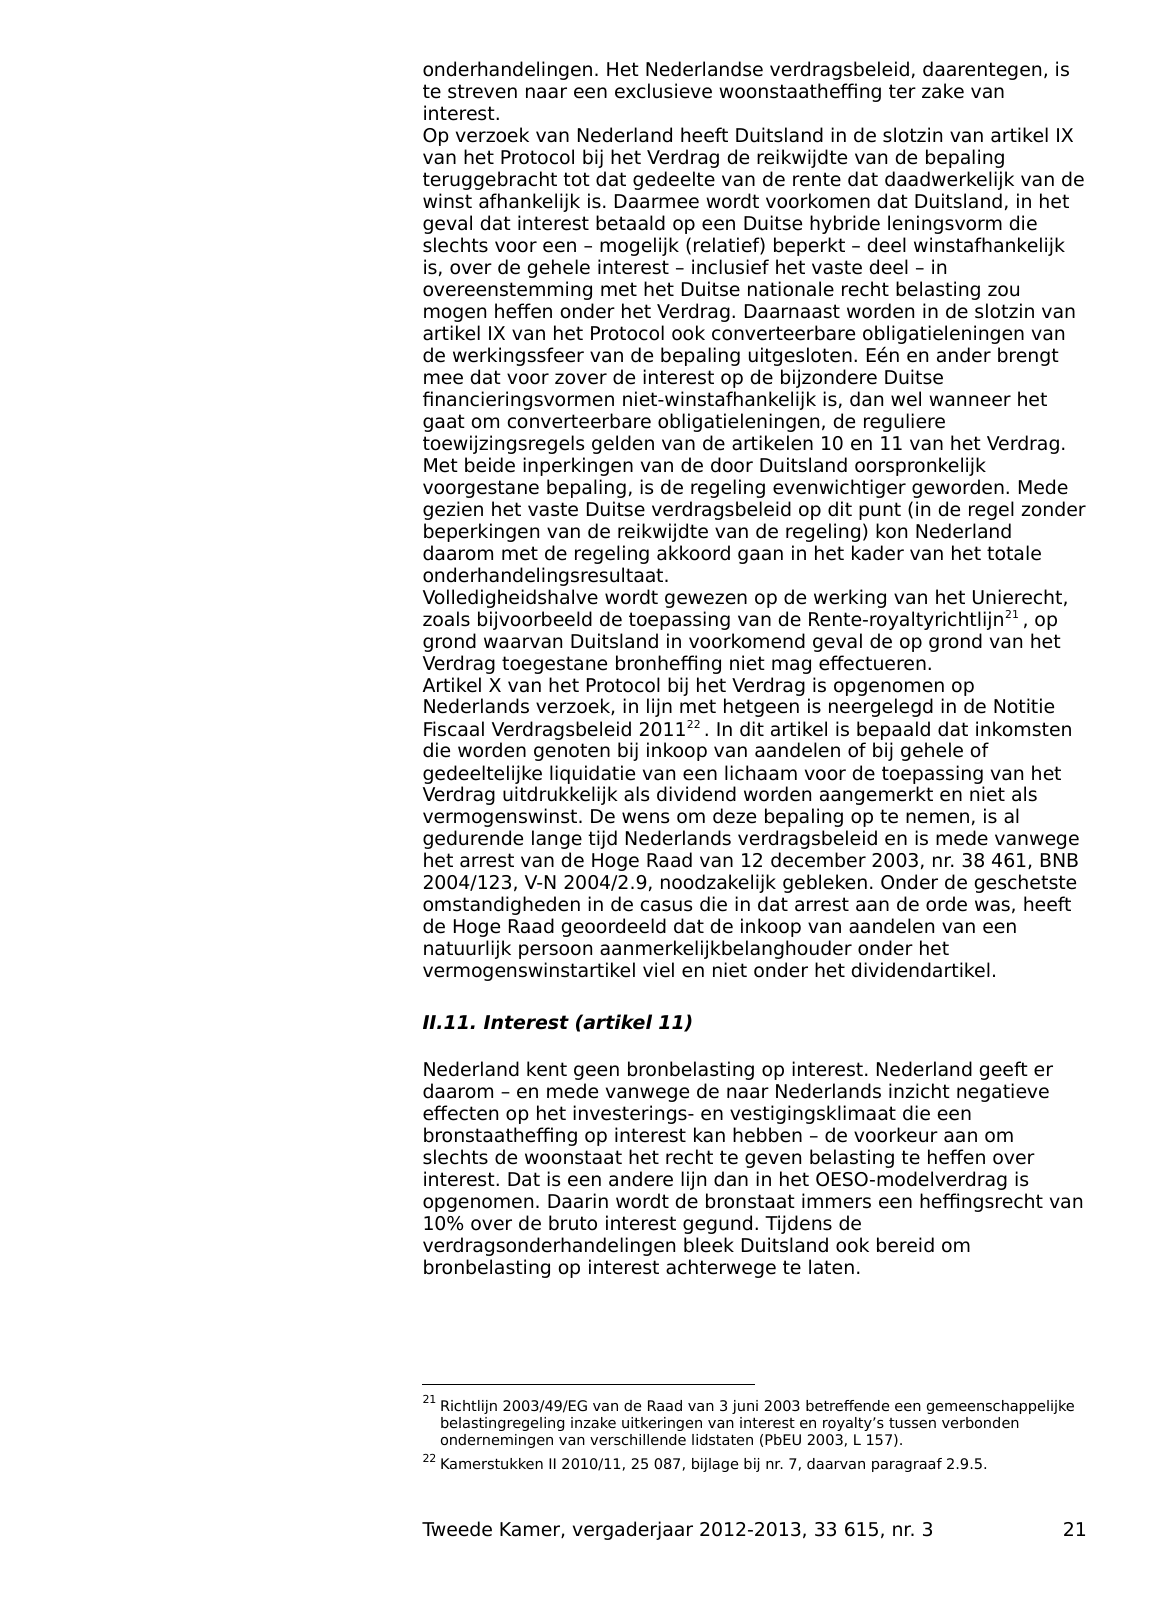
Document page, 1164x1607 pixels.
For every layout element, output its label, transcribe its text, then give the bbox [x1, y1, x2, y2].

text Volledigheidshalve wordt gewezen op de werking van het Unierecht, zoals bijvoorbeeld de toepassing van de Rente-royaltyrichtlijn, op grond waarvan Duitsland in voorkomend geval de op grond van het Verdrag toegestane bronheffing niet mag effectueren. [422, 587, 1087, 674]
text Richtlijn 2003/49/EG van de Raad van 3 juni 2003 betreffende een gemeenschappelijke belastingregeling inzake uitkeringen van interest en royalty’s tussen verbonden ondernemingen van verschillende lidstaten (PbEU 2003, L 157). [422, 1393, 1087, 1449]
text Nederland kent geen bronbelasting op interest. Nederland geeft er daarom – en mede vanwege de naar Nederlands inzicht negatieve effecten op het investerings- en vestigingsklimaat die een bronstaatheffing op interest kan hebben – de voorkeur aan om slechts de woonstaat het recht te geven belasting te heffen over interest. Dat is een andere lijn dan in het OESO-modelverdrag is opgenomen. Daarin wordt de bronstaat immers een heffingsrecht van 10% over de bruto interest gegund. Tijdens de verdragsonderhandelingen bleek Duitsland ook bereid om bronbelasting op interest achterwege te laten. [422, 1059, 1087, 1279]
text onderhandelingen. Het Nederlandse verdragsbeleid, daarentegen, is te streven naar een exclusieve woonstaatheffing ter zake van interest. [422, 59, 1087, 125]
text Kamerstukken II 2010/11, 25 087, bijlage bij nr. 7, daarvan paragraaf 2.9.5. [422, 1452, 1087, 1474]
text Op verzoek van Nederland heeft Duitsland in de slotzin van artikel IX van het Protocol bij het Verdrag de reikwijdte van de bepaling teruggebracht tot dat gedeelte van de rente dat daadwerkelijk van de winst afhankelijk is. Daarmee wordt voorkomen dat Duitsland, in het geval dat interest betaald op een Duitse hybride leningsvorm die slechts voor een – mogelijk (relatief) beperkt – deel winstafhankelijk is, over de gehele interest – inclusief het vaste deel – in overeenstemming met het Duitse nationale recht belasting zou mogen heffen onder het Verdrag. Daarnaast worden in de slotzin van artikel IX van het Protocol ook converteerbare obligatieleningen van de werkingssfeer van de bepaling uitgesloten. Eén en ander brengt mee dat voor zover de interest op de bijzondere Duitse financieringsvormen niet-winstafhankelijk is, dan wel wanneer het gaat om converteerbare obligatieleningen, de reguliere toewijzingsregels gelden van de artikelen 10 en 11 van het Verdrag. [422, 125, 1087, 455]
text Met beide inperkingen van de door Duitsland oorspronkelijk voorgestane bepaling, is de regeling evenwichtiger geworden. Mede gezien het vaste Duitse verdragsbeleid op dit punt (in de regel zonder beperkingen van de reikwijdte van de regeling) kon Nederland daarom met de regeling akkoord gaan in het kader van het totale onderhandelingsresultaat. [422, 455, 1087, 587]
text Artikel X van het Protocol bij het Verdrag is opgenomen op Nederlands verzoek, in lijn met hetgeen is neergelegd in de Notitie Fiscaal Verdragsbeleid 2011. In dit artikel is bepaald dat inkomsten die worden genoten bij inkoop van aandelen of bij gehele of gedeeltelijke liquidatie van een lichaam voor de toepassing van het Verdrag uitdrukkelijk als dividend worden aangemerkt en niet als vermogenswinst. De wens om deze bepaling op te nemen, is al gedurende lange tijd Nederlands verdragsbeleid en is mede vanwege het arrest van de Hoge Raad van 12 december 2003, nr. 38 461, BNB 2004/123, V-N 2004/2.9, noodzakelijk gebleken. Onder de geschetste omstandigheden in de casus die in dat arrest aan de orde was, heeft de Hoge Raad geoordeeld dat de inkoop van aandelen van een natuurlijk persoon aanmerkelijkbelanghouder onder het vermogenswinstartikel viel en niet onder het dividendartikel. [422, 674, 1087, 982]
subtitle II.11. Interest (artikel 11) [422, 1012, 1087, 1034]
